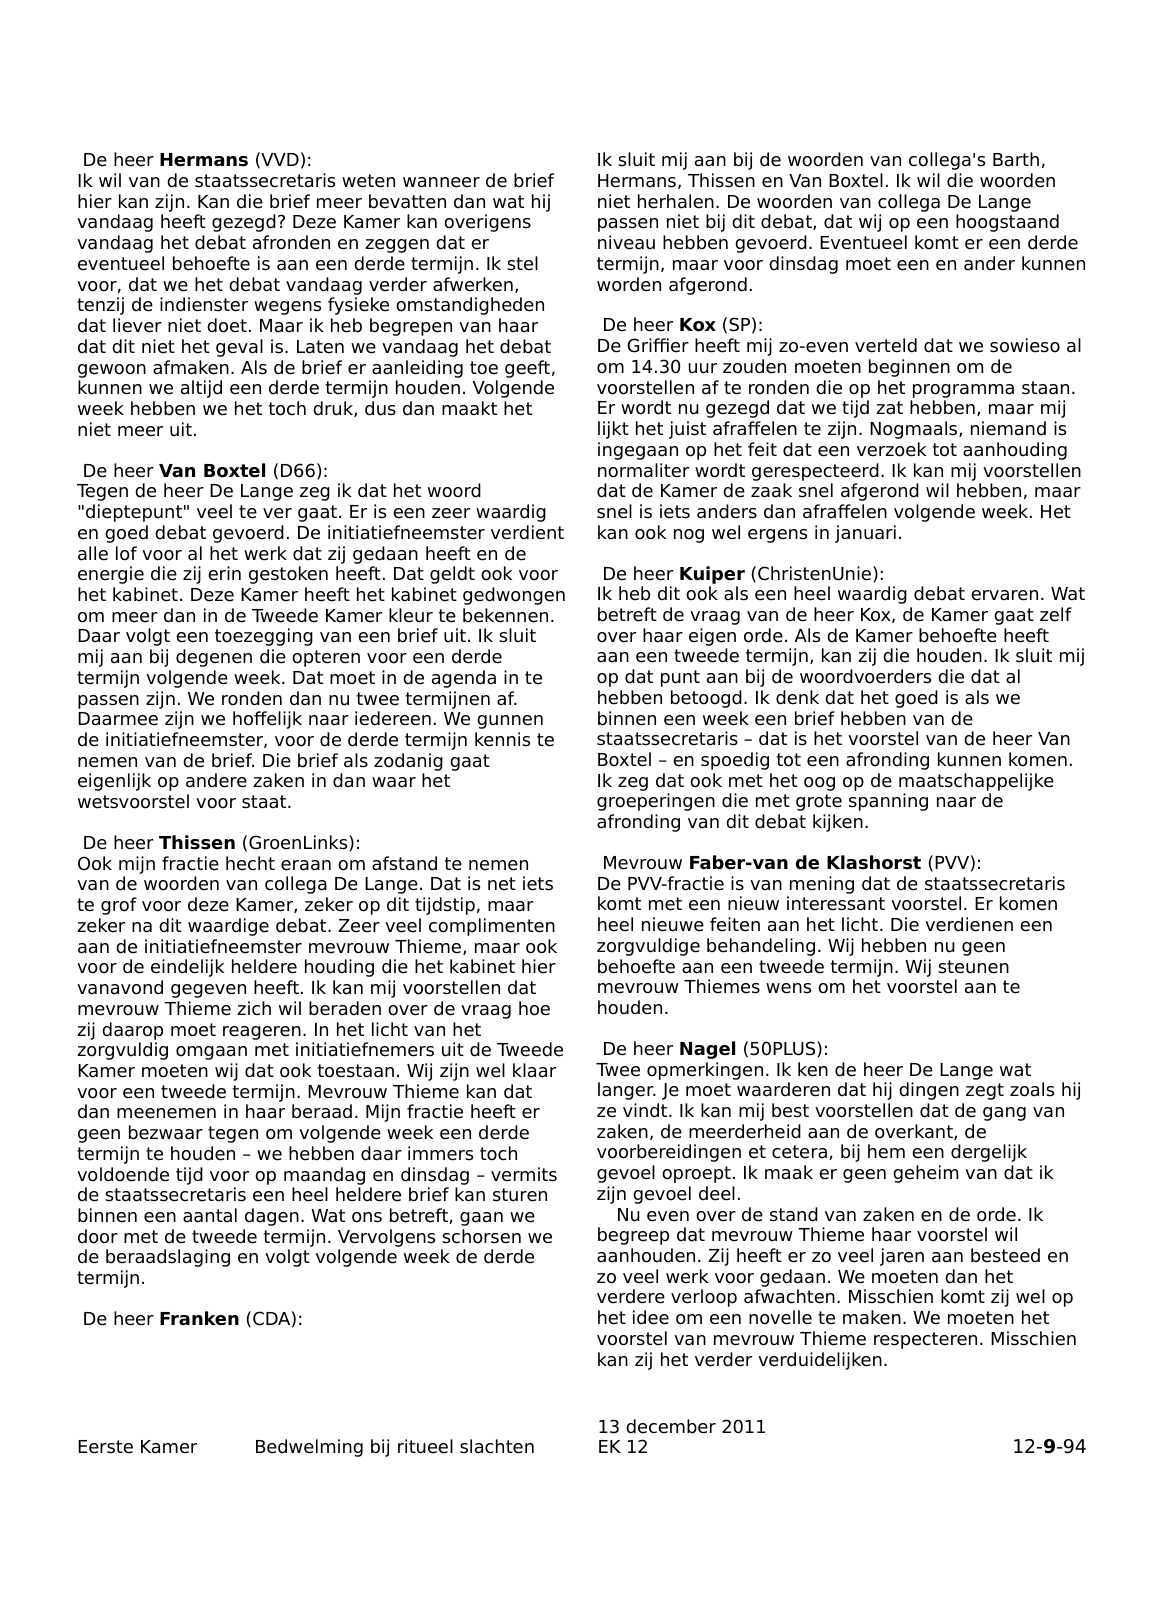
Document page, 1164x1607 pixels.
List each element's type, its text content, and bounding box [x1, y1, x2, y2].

text Ik heb dit ook als een heel waardig debat ervaren. Wat betreft de vraag van de heer Kox, de Kamer gaat zelf over haar eigen orde. Als de Kamer behoefte heeft aan een tweede termijn, kan zij die houden. Ik sluit mij op dat punt aan bij de woordvoerders die dat al hebben betoogd. Ik denk dat het goed is als we binnen een week een brief hebben van de staatssecretaris – dat is het voorstel van de heer Van Boxtel – en spoedig tot een afronding kunnen komen. Ik zeg dat ook met het oog op de maatschappelijke groeperingen die met grote spanning naar de afronding van dit debat kijken. [596, 584, 1087, 833]
text De heer Kox (SP): [596, 315, 1087, 336]
text Ik sluit mij aan bij de woorden van collega's Barth, Hermans, Thissen en Van Boxtel. Ik wil die woorden niet herhalen. De woorden van collega De Lange passen niet bij dit debat, dat wij op een hoogstaand niveau hebben gevoerd. Eventueel komt er een derde termijn, maar voor dinsdag moet een en ander kunnen worden afgerond. [596, 150, 1087, 295]
text De PVV-fractie is van mening dat de staatssecretaris komt met een nieuw interessant voorstel. Er komen heel nieuwe feiten aan het licht. Die verdienen een zorgvuldige behandeling. Wij hebben nu geen behoefte aan een tweede termijn. Wij steunen mevrouw Thiemes wens om het voorstel aan te houden. [596, 873, 1087, 1019]
text Ook mijn fractie hecht eraan om afstand te nemen van de woorden van collega De Lange. Dat is net iets te grof voor deze Kamer, zeker op dit tijdstip, maar zeker na dit waardige debat. Zeer veel complimenten aan de initiatiefneemster mevrouw Thieme, maar ook voor de eindelijk heldere houding die het kabinet hier vanavond gegeven heeft. Ik kan mij voorstellen dat mevrouw Thieme zich wil beraden over de vraag hoe zij daarop moet reageren. In het licht van het zorgvuldig omgaan met initiatiefnemers uit de Tweede Kamer moeten wij dat ook toestaan. Wij zijn wel klaar voor een tweede termijn. Mevrouw Thieme kan dat dan meenemen in haar beraad. Mijn fractie heeft er geen bezwaar tegen om volgende week een derde termijn te houden – we hebben daar immers toch voldoende tijd voor op maandag en dinsdag – vermits de staatssecretaris een heel heldere brief kan sturen binnen een aantal dagen. Wat ons betreft, gaan we door met de tweede termijn. Vervolgens schorsen we de beraadslaging en volgt volgende week de derde termijn. [77, 853, 567, 1289]
text De heer Kuiper (ChristenUnie): [596, 563, 1087, 584]
text Nu even over de stand van zaken en de orde. Ik begreep dat mevrouw Thieme haar voorstel wil aanhouden. Zij heeft er zo veel jaren aan besteed en zo veel werk voor gedaan. We moeten dan het verdere verloop afwachten. Misschien komt zij wel op het idee om een novelle te maken. We moeten het voorstel van mevrouw Thieme respecteren. Misschien kan zij het verder verduidelijken. [596, 1204, 1087, 1370]
text De heer Franken (CDA): [77, 1309, 567, 1329]
text Tegen de heer De Lange zeg ik dat het woord "dieptepunt" veel te ver gaat. Er is een zeer waardig en goed debat gevoerd. De initiatiefneemster verdient alle lof voor al het werk dat zij gedaan heeft en de energie die zij erin gestoken heeft. Dat geldt ook voor het kabinet. Deze Kamer heeft het kabinet gedwongen om meer dan in de Tweede Kamer kleur te bekennen. Daar volgt een toezegging van een brief uit. Ik sluit mij aan bij degenen die opteren voor een derde termijn volgende week. Dat moet in de agenda in te passen zijn. We ronden dan nu twee termijnen af. Daarmee zijn we hoffelijk naar iedereen. We gunnen de initiatiefneemster, voor de derde termijn kennis te nemen van de brief. Die brief als zodanig gaat eigenlijk op andere zaken in dan waar het wetsvoorstel voor staat. [77, 481, 567, 813]
text De heer Van Boxtel (D66): [77, 460, 567, 481]
text De heer Nagel (50PLUS): [596, 1039, 1087, 1059]
text Twee opmerkingen. Ik ken de heer De Lange wat langer. Je moet waarderen dat hij dingen zegt zoals hij ze vindt. Ik kan mij best voorstellen dat de gang van zaken, de meerderheid aan de overkant, de voorbereidingen et cetera, bij hem een dergelijk gevoel oproept. Ik maak er geen geheim van dat ik zijn gevoel deel. [596, 1059, 1087, 1204]
text Ik wil van de staatssecretaris weten wanneer de brief hier kan zijn. Kan die brief meer bevatten dan wat hij vandaag heeft gezegd? Deze Kamer kan overigens vandaag het debat afronden en zeggen dat er eventueel behoefte is aan een derde termijn. Ik stel voor, dat we het debat vandaag verder afwerken, tenzij de indienster wegens fysieke omstandigheden dat liever niet doet. Maar ik heb begrepen van haar dat dit niet het geval is. Laten we vandaag het debat gewoon afmaken. Als de brief er aanleiding toe geeft, kunnen we altijd een derde termijn houden. Volgende week hebben we het toch druk, dus dan maakt het niet meer uit. [77, 171, 567, 440]
text De heer Thissen (GroenLinks): [77, 833, 567, 853]
text De heer Hermans (VVD): [77, 150, 567, 171]
text De Griffier heeft mij zo-even verteld dat we sowieso al om 14.30 uur zouden moeten beginnen om de voorstellen af te ronden die op het programma staan. Er wordt nu gezegd dat we tijd zat hebben, maar mij lijkt het juist afraffelen te zijn. Nogmaals, niemand is ingegaan op het feit dat een verzoek tot aanhouding normaliter wordt gerespecteerd. Ik kan mij voorstellen dat de Kamer de zaak snel afgerond wil hebben, maar snel is iets anders dan afraffelen volgende week. Het kan ook nog wel ergens in januari. [596, 336, 1087, 543]
text Mevrouw Faber-van de Klashorst (PVV): [596, 853, 1087, 873]
